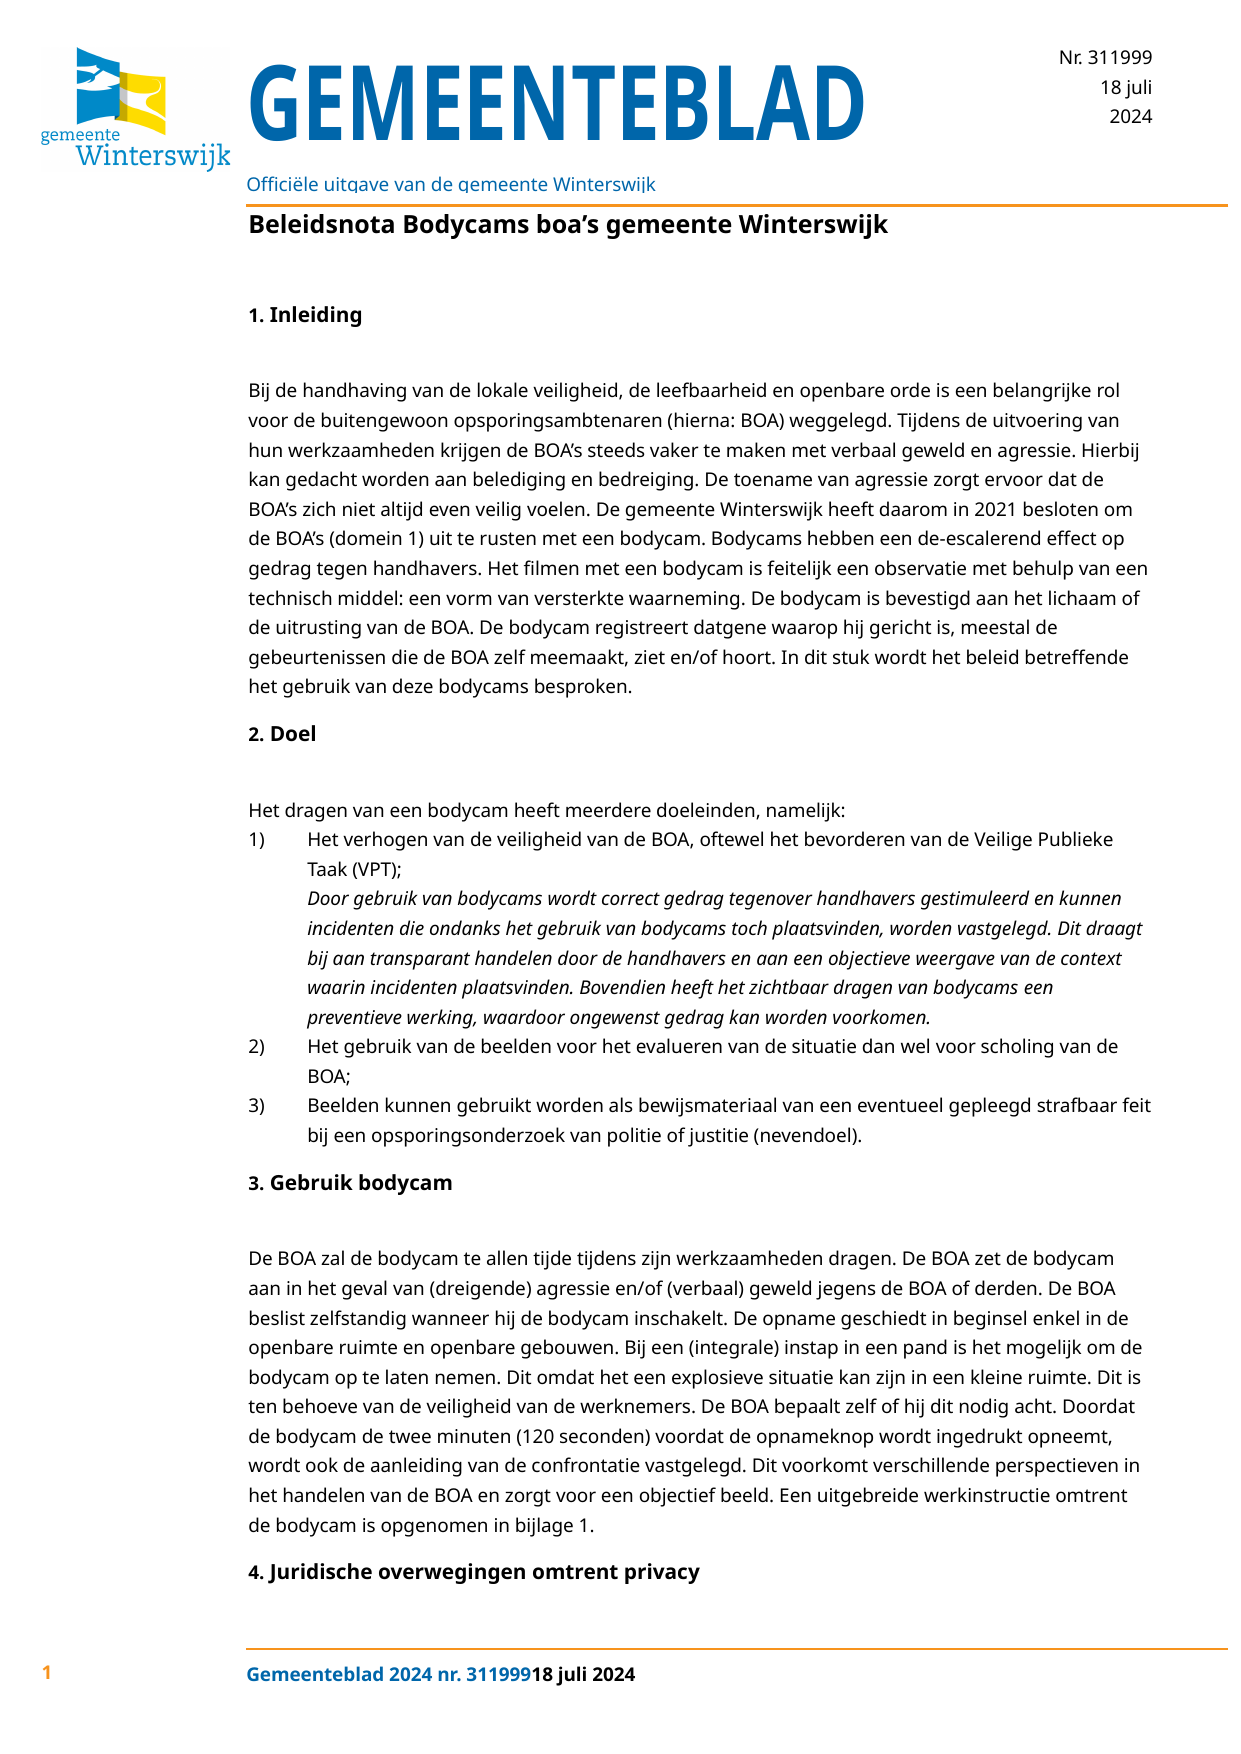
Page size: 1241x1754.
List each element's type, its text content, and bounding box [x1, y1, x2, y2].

text 4. Juridische overwegingen omtrent privacy [248, 1557, 1152, 1586]
text 1. Inleiding [248, 300, 1152, 328]
picture [41, 47, 231, 172]
text 3. Gebruik bodycam [248, 1168, 1152, 1196]
picture [225, 153, 231, 162]
text Het dragen van een bodycam heeft meerdere doeleinden, namelijk: [248, 797, 1152, 822]
list Het verhogen van de veiligheid van de BOA, oftewel het bevorderen van de Veilige Publieke Taak (VPT); [248, 826, 1152, 882]
text Bij de handhaving van de lokale veiligheid, de leefbaarheid en openbare orde is een belangrijke rol voor de buitengewoon opsporingsambtenaren (hierna: BOA) weggelegd. Tijdens de uitvoering van hun werkzaamheden krijgen de BOA’s steeds vaker te maken met verbaal geweld en agressie. Hierbij kan gedacht worden aan belediging en bedreiging. De toename van agressie zorgt ervoor dat de BOA’s zich niet altijd even veilig voelen. De gemeente Winterswijk heeft daarom in 2021 besloten om de BOA’s (domein 1) uit te rusten met een bodycam. Bodycams hebben een de-escalerend effect op gedrag tegen handhavers. Het filmen met een bodycam is feitelijk een observatie met behulp van een technisch middel: een vorm van versterkte waarneming. De bodycam is bevestigd aan het lichaam of de uitrusting van de BOA. De bodycam registreert datgene waarop hij gericht is, meestal de gebeurtenissen die de BOA zelf meemaakt, ziet en/of hoort. In dit stuk wordt het beleid betreffende het gebruik van deze bodycams besproken. [248, 378, 1152, 699]
list Het gebruik van de beelden voor het evalueren van de situatie dan wel voor scholing van de BOA; [248, 1033, 1152, 1089]
text 2. Doel [248, 719, 1152, 747]
list Door gebruik van bodycams wordt correct gedrag tegenover handhavers gestimuleerd en kunnen incidenten die ondanks het gebruik van bodycams toch plaatsvinden, worden vastgelegd. Dit draagt bij aan transparant handelen door de handhavers en aan een objectieve weergave van de context waarin incidenten plaatsvinden. Bovendien heeft het zichtbaar dragen van bodycams een preventieve werking, waardoor ongewenst gedrag kan worden voorkomen. [248, 886, 1152, 1029]
list Beelden kunnen gebruikt worden als bewijsmateriaal van een eventueel gepleegd strafbaar feit bij een opsporingsonderzoek van politie of justitie (nevendoel). [248, 1093, 1152, 1148]
text De BOA zal de bodycam te allen tijde tijdens zijn werkzaamheden dragen. De BOA zet de bodycam aan in het geval van (dreigende) agressie en/of (verbaal) geweld jegens de BOA of derden. De BOA beslist zelfstandig wanneer hij de bodycam inschakelt. De opname geschiedt in beginsel enkel in de openbare ruimte en openbare gebouwen. Bij een (integrale) instap in een pand is het mogelijk om de bodycam op te laten nemen. Dit omdat het een explosieve situatie kan zijn in een kleine ruimte. Dit is ten behoeve van de veiligheid van de werknemers. De BOA bepaalt zelf of hij dit nodig acht. Doordat de bodycam de twee minuten (120 seconden) voordat de opnameknop wordt ingedrukt opneemt, wordt ook de aanleiding van de confrontatie vastgelegd. Dit voorkomt verschillende perspectieven in het handelen van de BOA en zorgt voor een objectief beeld. Een uitgebreide werkinstructie omtrent de bodycam is opgenomen in bijlage 1. [248, 1246, 1152, 1537]
text Beleidsnota Bodycams boa’s gemeente Winterswijk [248, 207, 1152, 241]
